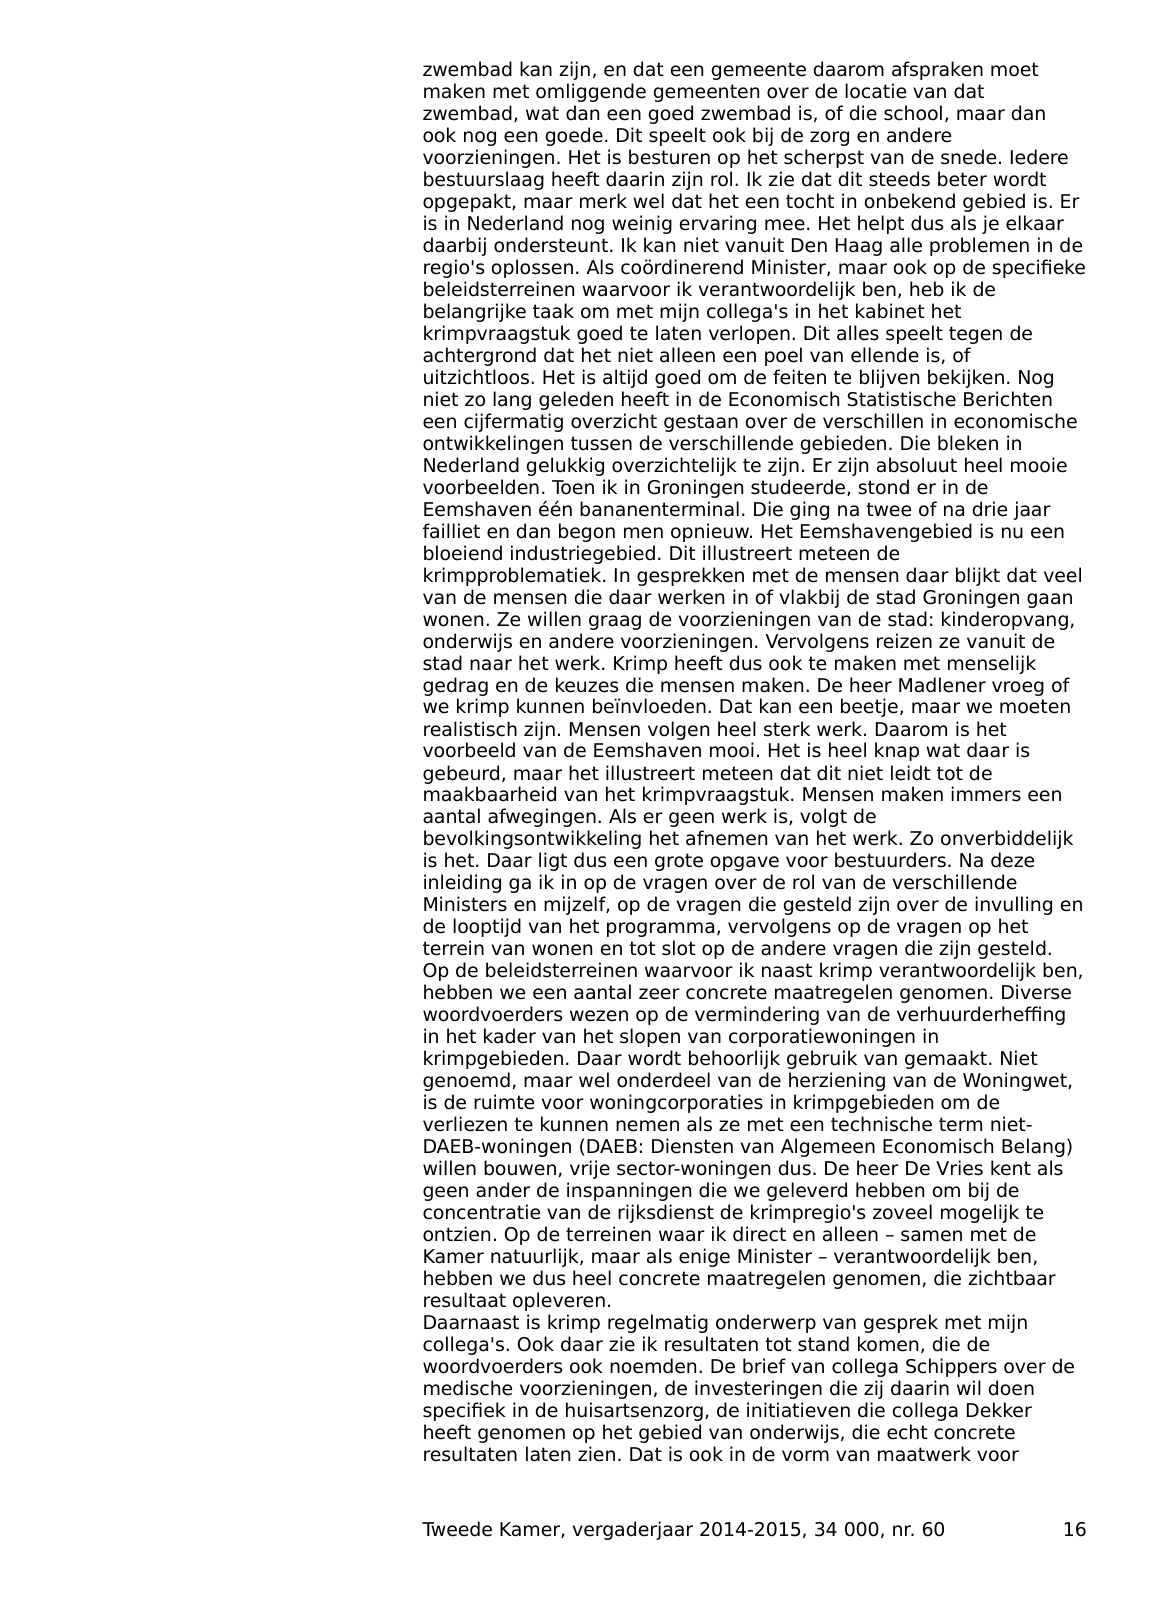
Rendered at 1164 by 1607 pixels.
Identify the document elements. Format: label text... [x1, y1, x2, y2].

text zwembad kan zijn, en dat een gemeente daarom afspraken moet maken met omliggende gemeenten over de locatie van dat zwembad, wat dan een goed zwembad is, of die school, maar dan ook nog een goede. Dit speelt ook bij de zorg en andere voorzieningen. Het is besturen op het scherpst van de snede. Iedere bestuurslaag heeft daarin zijn rol. Ik zie dat dit steeds beter wordt opgepakt, maar merk wel dat het een tocht in onbekend gebied is. Er is in Nederland nog weinig ervaring mee. Het helpt dus als je elkaar daarbij ondersteunt. Ik kan niet vanuit Den Haag alle problemen in de regio's oplossen. Als coördinerend Minister, maar ook op de specifieke beleidsterreinen waarvoor ik verantwoordelijk ben, heb ik de belangrijke taak om met mijn collega's in het kabinet het krimpvraagstuk goed te laten verlopen. Dit alles speelt tegen de achtergrond dat het niet alleen een poel van ellende is, of uitzichtloos. Het is altijd goed om de feiten te blijven bekijken. Nog niet zo lang geleden heeft in de Economisch Statistische Berichten een cijfermatig overzicht gestaan over de verschillen in economische ontwikkelingen tussen de verschillende gebieden. Die bleken in Nederland gelukkig overzichtelijk te zijn. Er zijn absoluut heel mooie voorbeelden. Toen ik in Groningen studeerde, stond er in de Eemshaven één bananenterminal. Die ging na twee of na drie jaar failliet en dan begon men opnieuw. Het Eemshavengebied is nu een bloeiend industriegebied. Dit illustreert meteen de krimpproblematiek. In gesprekken met de mensen daar blijkt dat veel van de mensen die daar werken in of vlakbij de stad Groningen gaan wonen. Ze willen graag de voorzieningen van de stad: kinderopvang, onderwijs en andere voorzieningen. Vervolgens reizen ze vanuit de stad naar het werk. Krimp heeft dus ook te maken met menselijk gedrag en de keuzes die mensen maken. De heer Madlener vroeg of we krimp kunnen beïnvloeden. Dat kan een beetje, maar we moeten realistisch zijn. Mensen volgen heel sterk werk. Daarom is het voorbeeld van de Eemshaven mooi. Het is heel knap wat daar is gebeurd, maar het illustreert meteen dat dit niet leidt tot de maakbaarheid van het krimpvraagstuk. Mensen maken immers een aantal afwegingen. Als er geen werk is, volgt de bevolkingsontwikkeling het afnemen van het werk. Zo onverbiddelijk is het. Daar ligt dus een grote opgave voor bestuurders. Na deze inleiding ga ik in op de vragen over de rol van de verschillende Ministers en mijzelf, op de vragen die gesteld zijn over de invulling en de looptijd van het programma, vervolgens op de vragen op het terrein van wonen en tot slot op de andere vragen die zijn gesteld. [422, 59, 1087, 960]
text Daarnaast is krimp regelmatig onderwerp van gesprek met mijn collega's. Ook daar zie ik resultaten tot stand komen, die de woordvoerders ook noemden. De brief van collega Schippers over de medische voorzieningen, de investeringen die zij daarin wil doen specifiek in de huisartsenzorg, de initiatieven die collega Dekker heeft genomen op het gebied van onderwijs, die echt concrete resultaten laten zien. Dat is ook in de vorm van maatwerk voor [422, 1312, 1087, 1466]
text Op de beleidsterreinen waarvoor ik naast krimp verantwoordelijk ben, hebben we een aantal zeer concrete maatregelen genomen. Diverse woordvoerders wezen op de vermindering van de verhuurderheffing in het kader van het slopen van corporatiewoningen in krimpgebieden. Daar wordt behoorlijk gebruik van gemaakt. Niet genoemd, maar wel onderdeel van de herziening van de Woningwet, is de ruimte voor woningcorporaties in krimpgebieden om de verliezen te kunnen nemen als ze met een technische term niet-DAEB-woningen (DAEB: Diensten van Algemeen Economisch Belang) willen bouwen, vrije sector-woningen dus. De heer De Vries kent als geen ander de inspanningen die we geleverd hebben om bij de concentratie van de rijksdienst de krimpregio's zoveel mogelijk te ontzien. Op de terreinen waar ik direct en alleen – samen met de Kamer natuurlijk, maar als enige Minister – verantwoordelijk ben, hebben we dus heel concrete maatregelen genomen, die zichtbaar resultaat opleveren. [422, 960, 1087, 1312]
